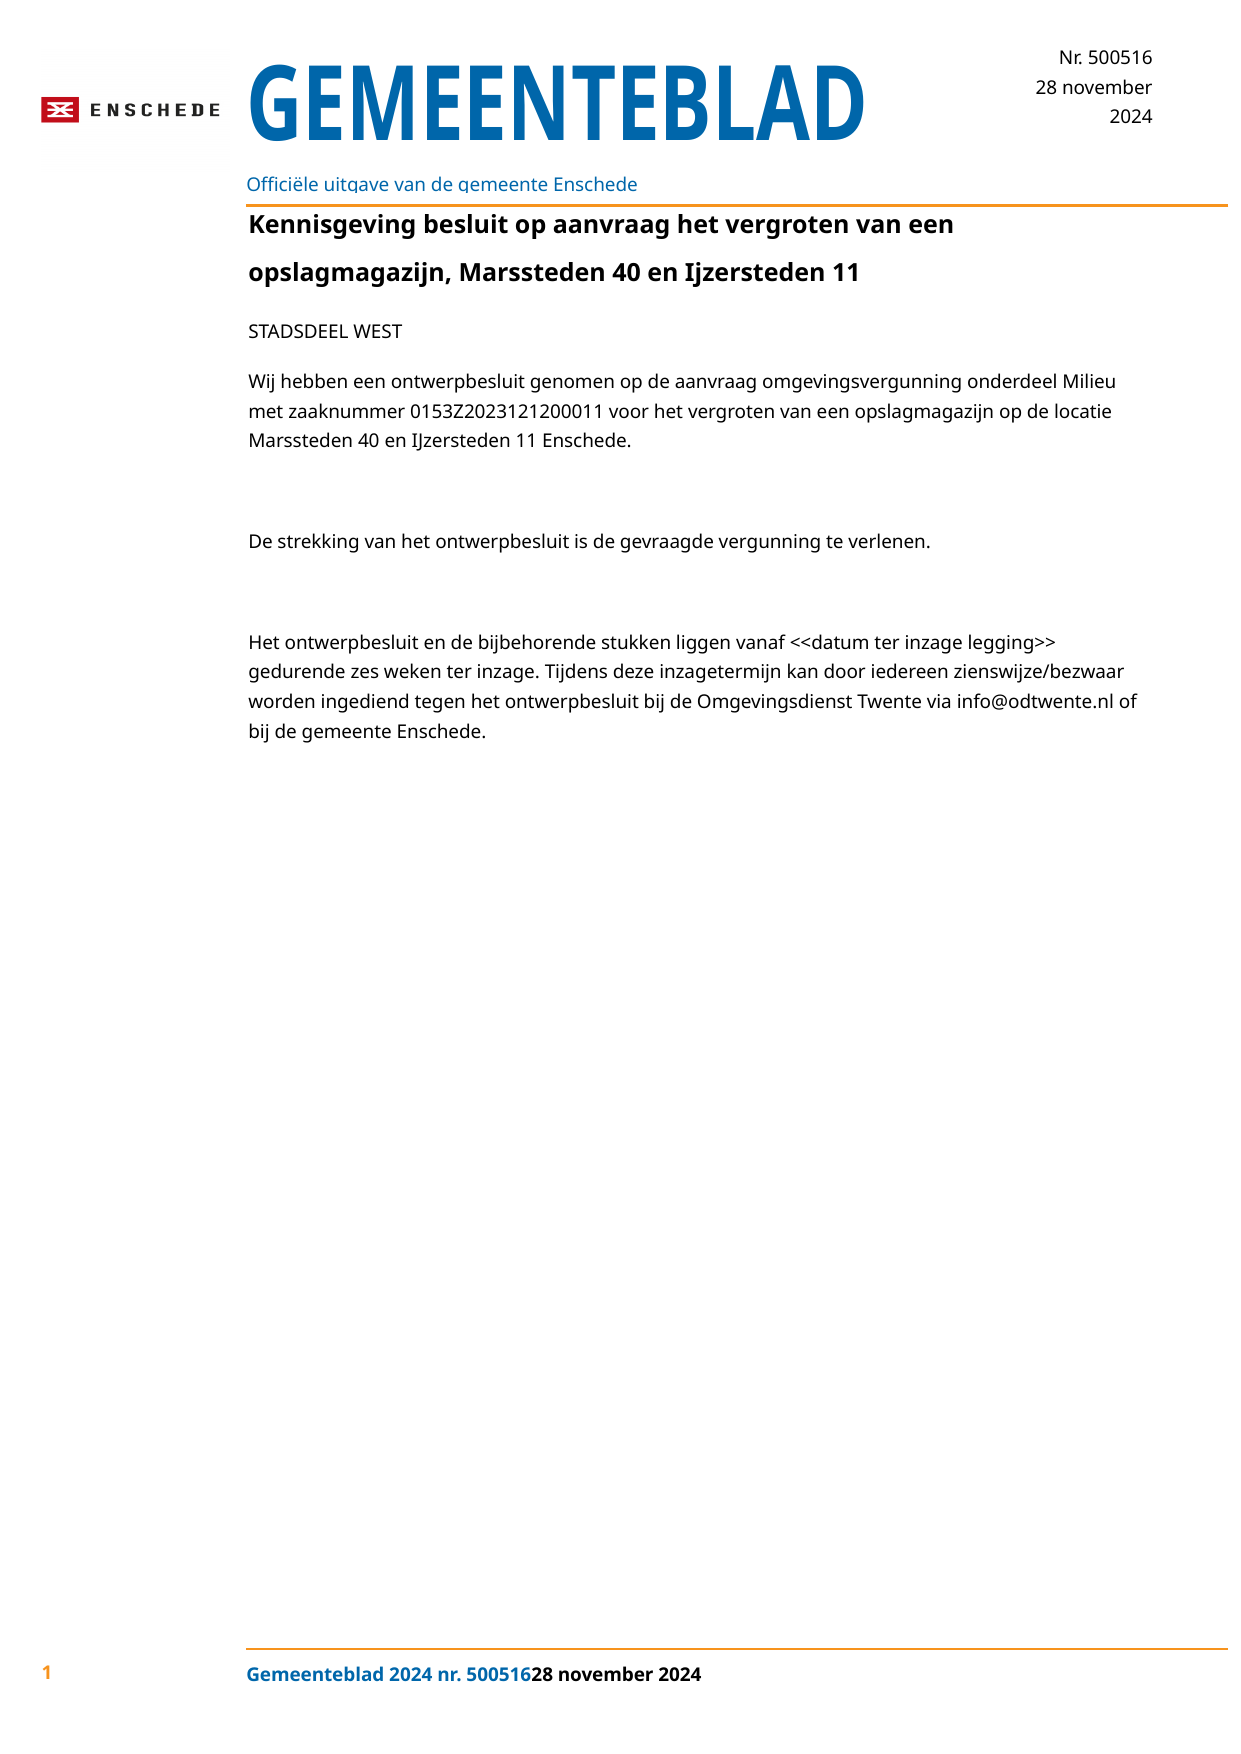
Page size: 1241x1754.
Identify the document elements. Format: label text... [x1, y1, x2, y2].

picture [41, 47, 231, 172]
text Het ontwerpbesluit en de bijbehorende stukken liggen vanaf <<datum ter inzage legging>> gedurende zes weken ter inzage. Tijdens deze inzagetermijn kan door iedereen zienswijze/bezwaar worden ingediend tegen het ontwerpbesluit bij de Omgevingsdienst Twente via info@odtwente.nl of bij de gemeente Enschede. [248, 629, 1152, 744]
text STADSDEEL WEST [248, 318, 1152, 344]
text Kennisgeving besluit op aanvraag het vergroten van een opslagmagazijn, Marssteden 40 en Ijzersteden 11 [248, 207, 1152, 288]
text De strekking van het ontwerpbesluit is de gevraagde vergunning te verlenen. [248, 528, 1152, 554]
text Wij hebben een ontwerpbesluit genomen op de aanvraag omgevingsvergunning onderdeel Milieu met zaaknummer 0153Z2023121200011 voor het vergroten van een opslagmagazijn op de locatie Marssteden 40 en IJzersteden 11 Enschede. [248, 368, 1152, 453]
